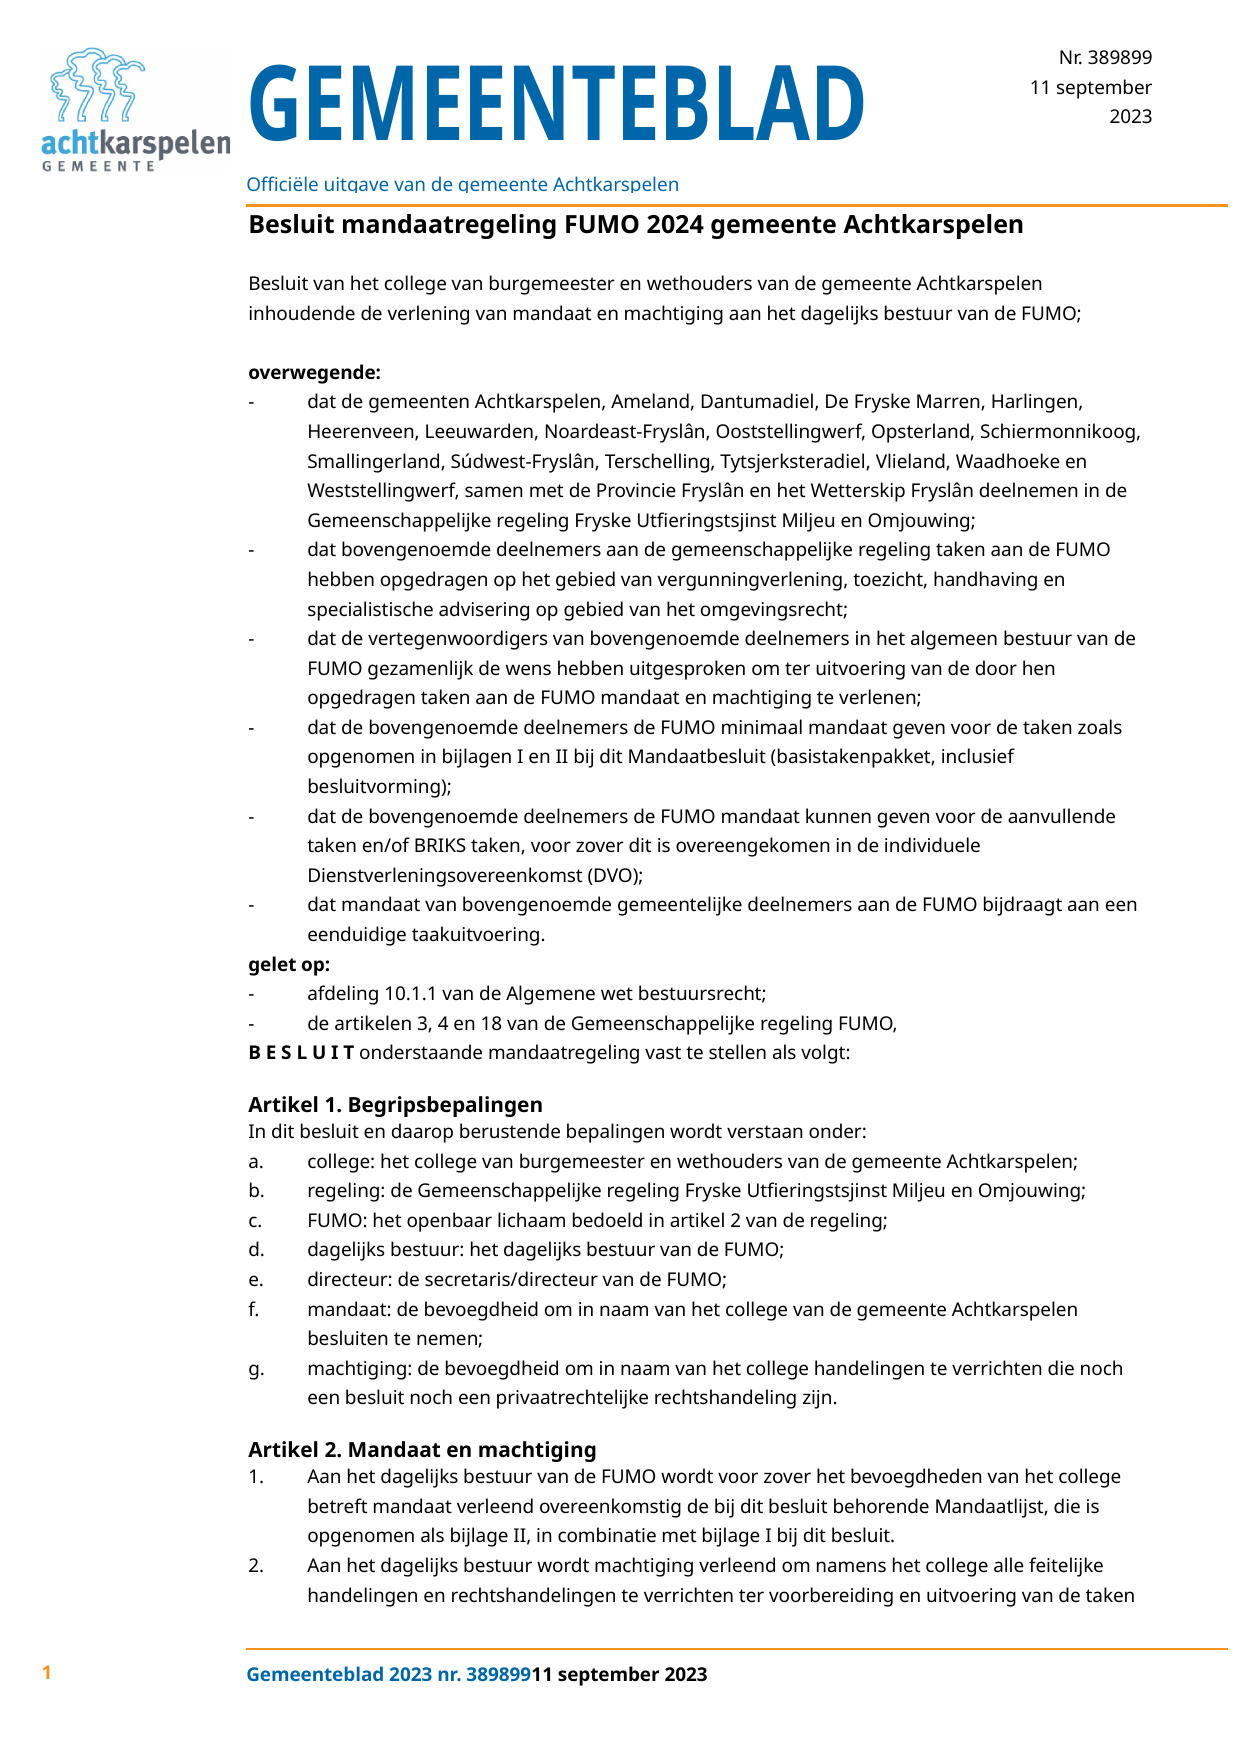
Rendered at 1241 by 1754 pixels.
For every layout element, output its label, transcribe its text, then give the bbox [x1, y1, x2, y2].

list dat de gemeenten Achtkarspelen, Ameland, Dantumadiel, De Fryske Marren, Harlingen, Heerenveen, Leeuwarden, Noardeast-Fryslân, Ooststellingwerf, Opsterland, Schiermonnikoog, Smallingerland, Súdwest-Fryslân, Terschelling, Tytsjerksteradiel, Vlieland, Waadhoeke en Weststellingwerf, samen met de Provincie Fryslân en het Wetterskip Fryslân deelnemen in de Gemeenschappelijke regeling Fryske Utfieringstsjinst Miljeu en Omjouwing; [248, 389, 1152, 533]
list mandaat: de bevoegdheid om in naam van het college van de gemeente Achtkarspelen besluiten te nemen; [248, 1296, 1152, 1351]
list college: het college van burgemeester en wethouders van de gemeente Achtkarspelen; [248, 1148, 1152, 1174]
list regeling: de Gemeenschappelijke regeling Fryske Utfieringstsjinst Miljeu en Omjouwing; [248, 1177, 1152, 1203]
text overwegende: [248, 359, 1152, 385]
list FUMO: het openbaar lichaam bedoeld in artikel 2 van de regeling; [248, 1207, 1152, 1233]
list de artikelen 3, 4 en 18 van de Gemeenschappelijke regeling FUMO, [248, 1010, 1152, 1036]
list dat mandaat van bovengenoemde gemeentelijke deelnemers aan de FUMO bijdraagt aan een eenduidige taakuitvoering. [248, 892, 1152, 947]
text Besluit mandaatregeling FUMO 2024 gemeente Achtkarspelen [248, 207, 1152, 241]
list dat de bovengenoemde deelnemers de FUMO minimaal mandaat geven voor de taken zoals opgenomen in bijlagen I en II bij dit Mandaatbesluit (basistakenpakket, inclusief besluitvorming); [248, 714, 1152, 799]
list dat de bovengenoemde deelnemers de FUMO mandaat kunnen geven voor de aanvullende taken en/of BRIKS taken, voor zover dit is overeengekomen in de individuele Dienstverleningsovereenkomst (DVO); [248, 803, 1152, 888]
list afdeling 10.1.1 van de Algemene wet bestuursrecht; [248, 980, 1152, 1006]
text gelet op: [248, 951, 1152, 976]
text Artikel 1. Begripsbepalingen [248, 1090, 1152, 1118]
text inhoudende de verlening van mandaat en machtiging aan het dagelijks bestuur van de FUMO; [248, 300, 1152, 326]
list dat de vertegenwoordigers van bovengenoemde deelnemers in het algemeen bestuur van de FUMO gezamenlijk de wens hebben uitgesproken om ter uitvoering van de door hen opgedragen taken aan de FUMO mandaat en machtiging te verlenen; [248, 625, 1152, 710]
list dat bovengenoemde deelnemers aan de gemeenschappelijke regeling taken aan de FUMO hebben opgedragen op het gebied van vergunningverlening, toezicht, handhaving en specialistische advisering op gebied van het omgevingsrecht; [248, 537, 1152, 621]
picture [41, 47, 231, 172]
text Besluit van het college van burgemeester en wethouders van de gemeente Achtkarspelen [248, 270, 1152, 296]
list directeur: de secretaris/directeur van de FUMO; [248, 1266, 1152, 1292]
list machtiging: de bevoegdheid om in naam van het college handelingen te verrichten die noch een besluit noch een privaatrechtelijke rechtshandeling zijn. [248, 1355, 1152, 1410]
list Aan het dagelijks bestuur van de FUMO wordt voor zover het bevoegdheden van het college betreft mandaat verleend overeenkomstig de bij dit besluit behorende Mandaatlijst, die is opgenomen als bijlage II, in combinatie met bijlage I bij dit besluit. [248, 1463, 1152, 1548]
list Aan het dagelijks bestuur wordt machtiging verleend om namens het college alle feitelijke handelingen en rechtshandelingen te verrichten ter voorbereiding en uitvoering van de taken [248, 1552, 1152, 1607]
list dagelijks bestuur: het dagelijks bestuur van de FUMO; [248, 1237, 1152, 1262]
text In dit besluit en daarop berustende bepalingen wordt verstaan onder: [248, 1118, 1152, 1144]
text B E S L U I T onderstaande mandaatregeling vast te stellen als volgt: [248, 1039, 1152, 1065]
text Artikel 2. Mandaat en machtiging [248, 1435, 1152, 1463]
